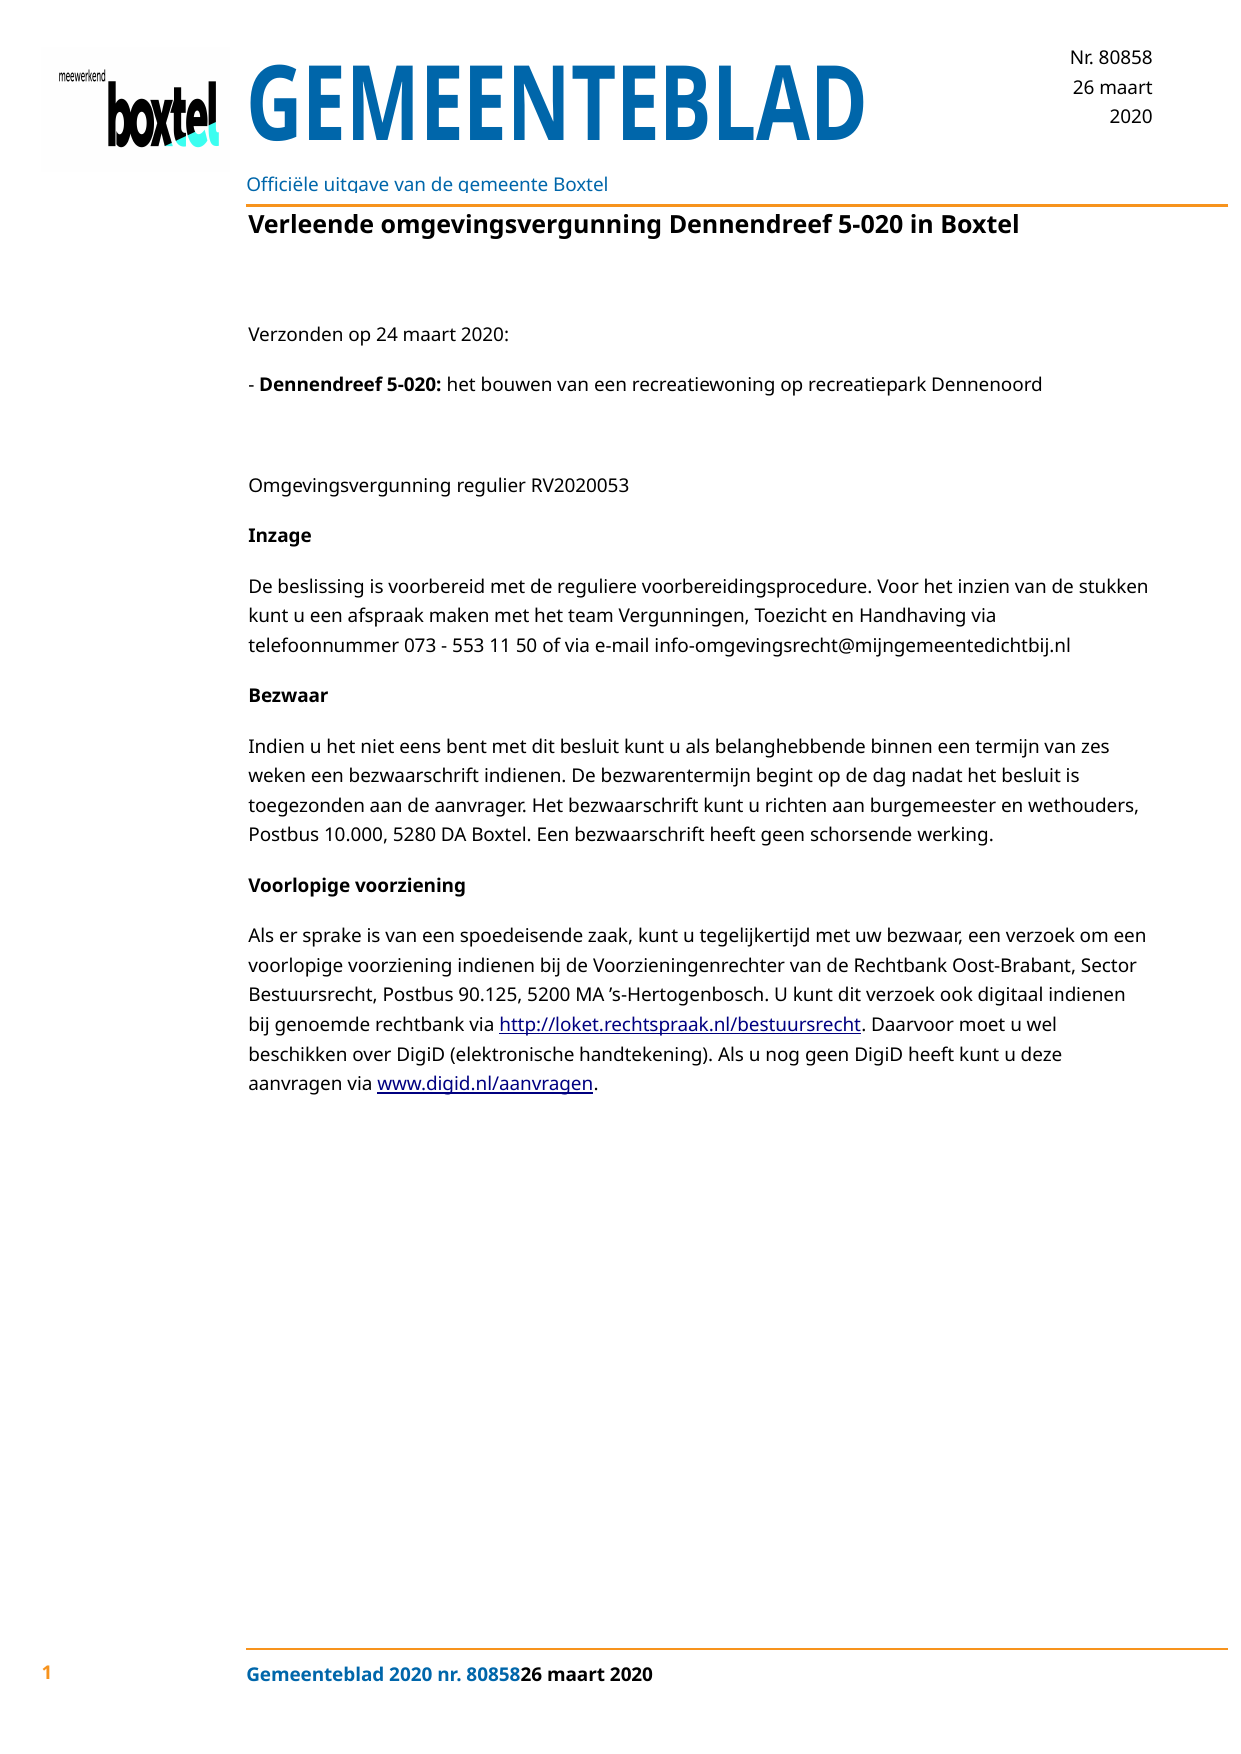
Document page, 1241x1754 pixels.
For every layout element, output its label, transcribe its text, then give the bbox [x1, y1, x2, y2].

text De beslissing is voorbereid met de reguliere voorbereidingsprocedure. Voor het inzien van de stukken kunt u een afspraak maken met het team Vergunningen, Toezicht en Handhaving via telefoonnummer 073 - 553 11 50 of via e-mail info-omgevingsrecht@mijngemeentedichtbij.nl [248, 573, 1152, 658]
text Verzonden op 24 maart 2020: [248, 321, 1152, 346]
text Omgevingsvergunning regulier RV2020053 [248, 472, 1152, 498]
text Verleende omgevingsvergunning Dennendreef 5-020 in Boxtel [248, 207, 1152, 241]
text Bezwaar [248, 682, 1152, 708]
text Indien u het niet eens bent met dit besluit kunt u als belanghebbende binnen een termijn van zes weken een bezwaarschrift indienen. De bezwarentermijn begint op de dag nadat het besluit is toegezonden aan de aanvrager. Het bezwaarschrift kunt u richten aan burgemeester en wethouders, Postbus 10.000, 5280 DA Boxtel. Een bezwaarschrift heeft geen schorsende werking. [248, 733, 1152, 847]
text - Dennendreef 5-020: het bouwen van een recreatiewoning op recreatiepark Dennenoord [248, 371, 1152, 397]
text Als er sprake is van een spoedeisende zaak, kunt u tegelijkertijd met uw bezwaar, een verzoek om een voorlopige voorziening indienen bij de Voorzieningenrechter van de Rechtbank Oost-Brabant, Sector Bestuursrecht, Postbus 90.125, 5200 MA ’s-Hertogenbosch. U kunt dit verzoek ook digitaal indienen bij genoemde rechtbank via http://loket.rechtspraak.nl/bestuursrecht. Daarvoor moet u wel beschikken over DigiD (elektronische handtekening). Als u nog geen DigiD heeft kunt u deze aanvragen via www.digid.nl/aanvragen. [248, 922, 1152, 1096]
text Voorlopige voorziening [248, 872, 1152, 898]
picture [41, 47, 231, 172]
text Inzage [248, 522, 1152, 548]
